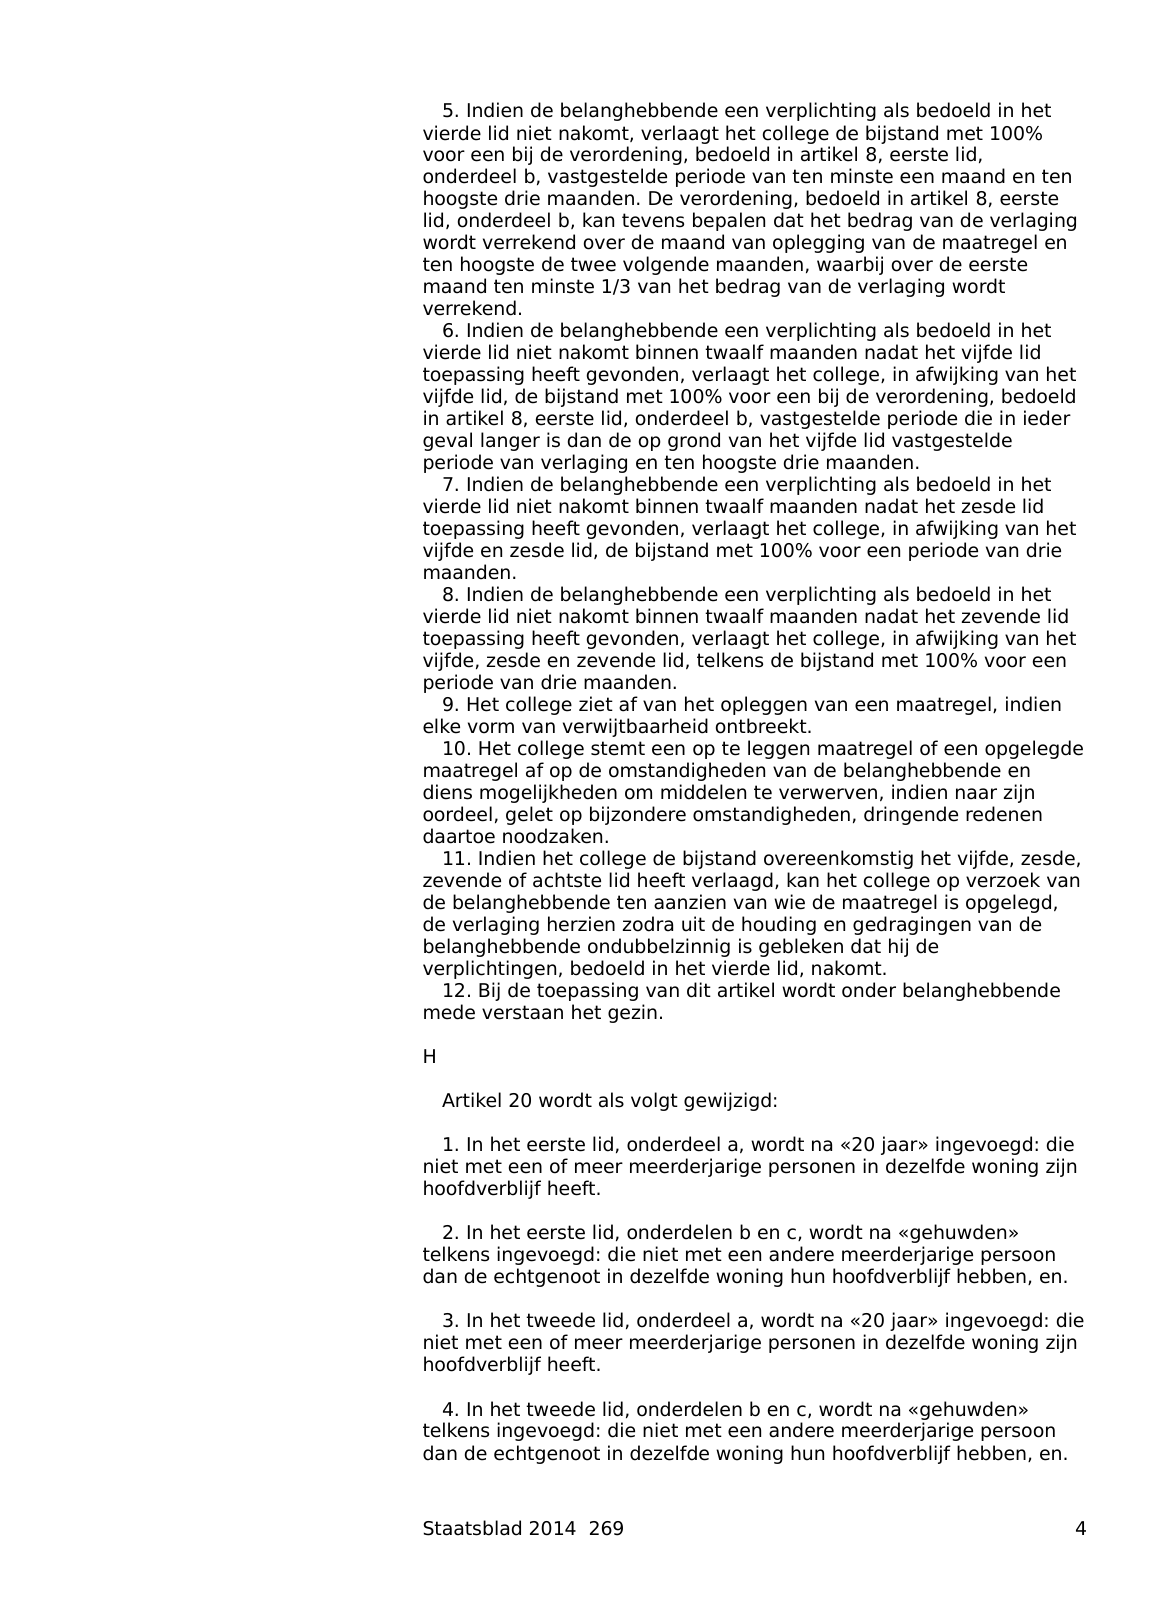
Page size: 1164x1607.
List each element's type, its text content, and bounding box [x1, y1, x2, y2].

text 5. Indien de belanghebbende een verplichting als bedoeld in het vierde lid niet nakomt, verlaagt het college de bijstand met 100% voor een bij de verordening, bedoeld in artikel 8, eerste lid, onderdeel b, vastgestelde periode van ten minste een maand en ten hoogste drie maanden. De verordening, bedoeld in artikel 8, eerste lid, onderdeel b, kan tevens bepalen dat het bedrag van de verlaging wordt verrekend over de maand van oplegging van de maatregel en ten hoogste de twee volgende maanden, waarbij over de eerste maand ten minste 1/3 van het bedrag van de verlaging wordt verrekend. [422, 100, 1087, 320]
text 11. Indien het college de bijstand overeenkomstig het vijfde, zesde, zevende of achtste lid heeft verlaagd, kan het college op verzoek van de belanghebbende ten aanzien van wie de maatregel is opgelegd, de verlaging herzien zodra uit de houding en gedragingen van de belanghebbende ondubbelzinnig is gebleken dat hij de verplichtingen, bedoeld in het vierde lid, nakomt. [422, 848, 1087, 979]
text 7. Indien de belanghebbende een verplichting als bedoeld in het vierde lid niet nakomt binnen twaalf maanden nadat het zesde lid toepassing heeft gevonden, verlaagt het college, in afwijking van het vijfde en zesde lid, de bijstand met 100% voor een periode van drie maanden. [422, 474, 1087, 584]
text 2. In het eerste lid, onderdelen b en c, wordt na «gehuwden» telkens ingevoegd: die niet met een andere meerderjarige persoon dan de echtgenoot in dezelfde woning hun hoofdverblijf hebben, en. [422, 1222, 1087, 1288]
text H [422, 1046, 1087, 1068]
text Artikel 20 wordt als volgt gewijzigd: [422, 1090, 1087, 1112]
text 9. Het college ziet af van het opleggen van een maatregel, indien elke vorm van verwijtbaarheid ontbreekt. [422, 694, 1087, 738]
text 4. In het tweede lid, onderdelen b en c, wordt na «gehuwden» telkens ingevoegd: die niet met een andere meerderjarige persoon dan de echtgenoot in dezelfde woning hun hoofdverblijf hebben, en. [422, 1398, 1087, 1464]
text 6. Indien de belanghebbende een verplichting als bedoeld in het vierde lid niet nakomt binnen twaalf maanden nadat het vijfde lid toepassing heeft gevonden, verlaagt het college, in afwijking van het vijfde lid, de bijstand met 100% voor een bij de verordening, bedoeld in artikel 8, eerste lid, onderdeel b, vastgestelde periode die in ieder geval langer is dan de op grond van het vijfde lid vastgestelde periode van verlaging en ten hoogste drie maanden. [422, 320, 1087, 474]
text 1. In het eerste lid, onderdeel a, wordt na «20 jaar» ingevoegd: die niet met een of meer meerderjarige personen in dezelfde woning zijn hoofdverblijf heeft. [422, 1134, 1087, 1200]
text 3. In het tweede lid, onderdeel a, wordt na «20 jaar» ingevoegd: die niet met een of meer meerderjarige personen in dezelfde woning zijn hoofdverblijf heeft. [422, 1310, 1087, 1376]
text 12. Bij de toepassing van dit artikel wordt onder belanghebbende mede verstaan het gezin. [422, 979, 1087, 1023]
text 8. Indien de belanghebbende een verplichting als bedoeld in het vierde lid niet nakomt binnen twaalf maanden nadat het zevende lid toepassing heeft gevonden, verlaagt het college, in afwijking van het vijfde, zesde en zevende lid, telkens de bijstand met 100% voor een periode van drie maanden. [422, 584, 1087, 694]
text 10. Het college stemt een op te leggen maatregel of een opgelegde maatregel af op de omstandigheden van de belanghebbende en diens mogelijkheden om middelen te verwerven, indien naar zijn oordeel, gelet op bijzondere omstandigheden, dringende redenen daartoe noodzaken. [422, 738, 1087, 848]
